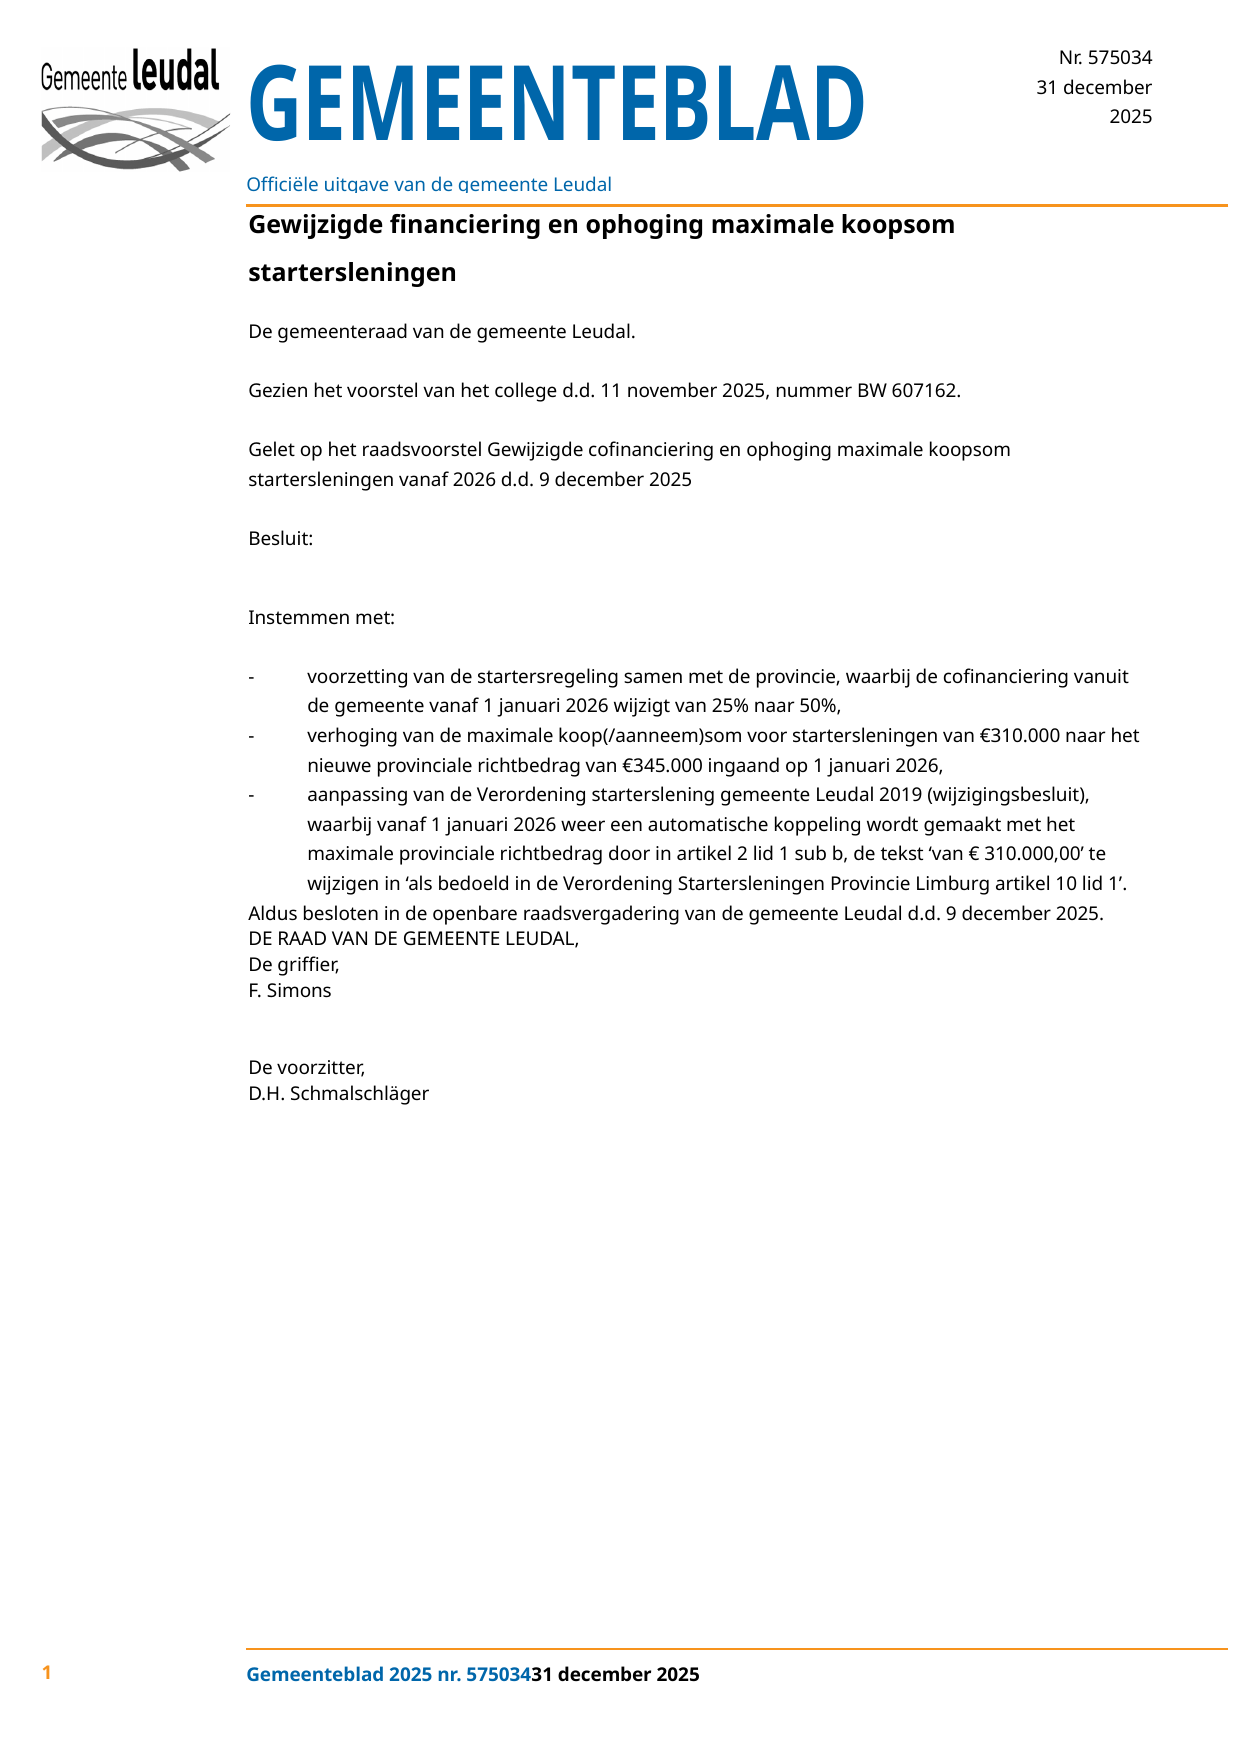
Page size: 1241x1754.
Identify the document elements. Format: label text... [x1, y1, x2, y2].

text DE RAAD VAN DE GEMEENTE LEUDAL, [248, 925, 1152, 951]
text F. Simons [248, 977, 1152, 1003]
text Gelet op het raadsvoorstel Gewijzigde cofinanciering en ophoging maximale koopsom startersleningen vanaf 2026 d.d. 9 december 2025 [248, 436, 1152, 492]
list verhoging van de maximale koop(/aanneem)som voor startersleningen van €310.000 naar het nieuwe provinciale richtbedrag van €345.000 ingaand op 1 januari 2026, [248, 722, 1152, 777]
text De voorzitter, [248, 1054, 1152, 1080]
text Besluit: [248, 525, 1152, 551]
text Instemmen met: [248, 604, 1152, 629]
list voorzetting van de startersregeling samen met de provincie, waarbij de cofinanciering vanuit de gemeente vanaf 1 januari 2026 wijzigt van 25% naar 50%, [248, 663, 1152, 718]
text De griffier, [248, 951, 1152, 977]
picture [41, 47, 231, 172]
text Gezien het voorstel van het college d.d. 11 november 2025, nummer BW 607162. [248, 377, 1152, 403]
text Gewijzigde financiering en ophoging maximale koopsom startersleningen [248, 207, 1152, 288]
text De gemeenteraad van de gemeente Leudal. [248, 318, 1152, 344]
text Aldus besloten in de openbare raadsvergadering van de gemeente Leudal d.d. 9 december 2025. [248, 900, 1152, 925]
list aanpassing van de Verordening starterslening gemeente Leudal 2019 (wijzigingsbesluit), waarbij vanaf 1 januari 2026 weer een automatische koppeling wordt gemaakt met het maximale provinciale richtbedrag door in artikel 2 lid 1 sub b, de tekst ‘van € 310.000,00’ te wijzigen in ‘als bedoeld in de Verordening Startersleningen Provincie Limburg artikel 10 lid 1’. [248, 781, 1152, 896]
text D.H. Schmalschläger [248, 1080, 1152, 1106]
